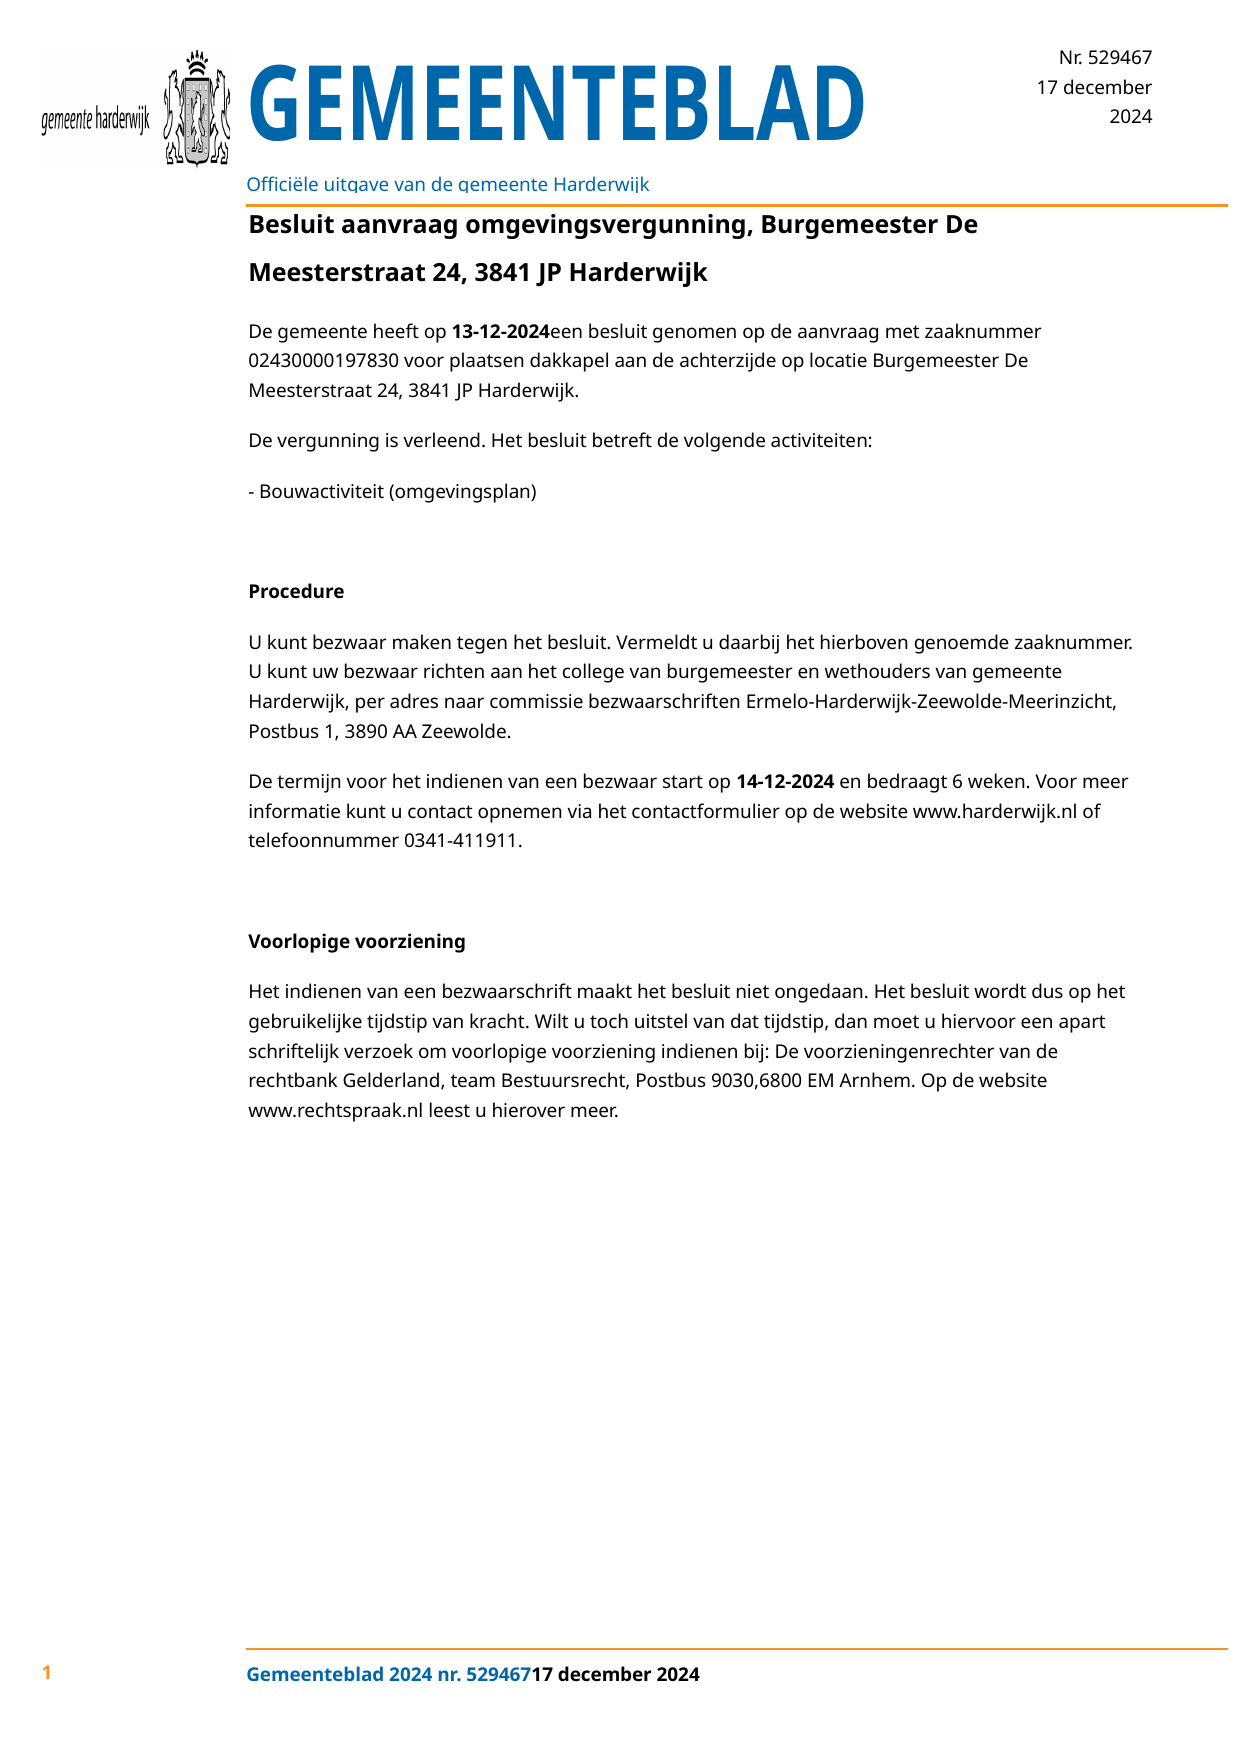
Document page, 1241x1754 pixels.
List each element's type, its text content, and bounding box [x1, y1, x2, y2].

text U kunt bezwaar maken tegen het besluit. Vermeldt u daarbij het hierboven genoemde zaaknummer. U kunt uw bezwaar richten aan het college van burgemeester en wethouders van gemeente Harderwijk, per adres naar commissie bezwaarschriften Ermelo-Harderwijk-Zeewolde-Meerinzicht, Postbus 1, 3890 AA Zeewolde. [248, 629, 1152, 744]
text De vergunning is verleend. Het besluit betreft de volgende activiteiten: [248, 427, 1152, 453]
text Besluit aanvraag omgevingsvergunning, Burgemeester De Meesterstraat 24, 3841 JP Harderwijk [248, 207, 1152, 288]
text Procedure [248, 579, 1152, 604]
text De termijn voor het indienen van een bezwaar start op 14-12-2024 en bedraagt 6 weken. Voor meer informatie kunt u contact opnemen via het contactformulier op de website www.harderwijk.nl of telefoonnummer 0341-411911. [248, 768, 1152, 853]
text - Bouwactiviteit (omgevingsplan) [248, 478, 1152, 504]
text De gemeente heeft op 13-12-2024een besluit genomen op de aanvraag met zaaknummer 02430000197830 voor plaatsen dakkapel aan de achterzijde op locatie Burgemeester De Meesterstraat 24, 3841 JP Harderwijk. [248, 318, 1152, 403]
picture [41, 47, 231, 172]
text Het indienen van een bezwaarschrift maakt het besluit niet ongedaan. Het besluit wordt dus op het gebruikelijke tijdstip van kracht. Wilt u toch uitstel van dat tijdstip, dan moet u hiervoor een apart schriftelijk verzoek om voorlopige voorziening indienen bij: De voorzieningenrechter van de rechtbank Gelderland, team Bestuursrecht, Postbus 9030,6800 EM Arnhem. Op de website www.rechtspraak.nl leest u hierover meer. [248, 979, 1152, 1123]
text Voorlopige voorziening [248, 928, 1152, 954]
